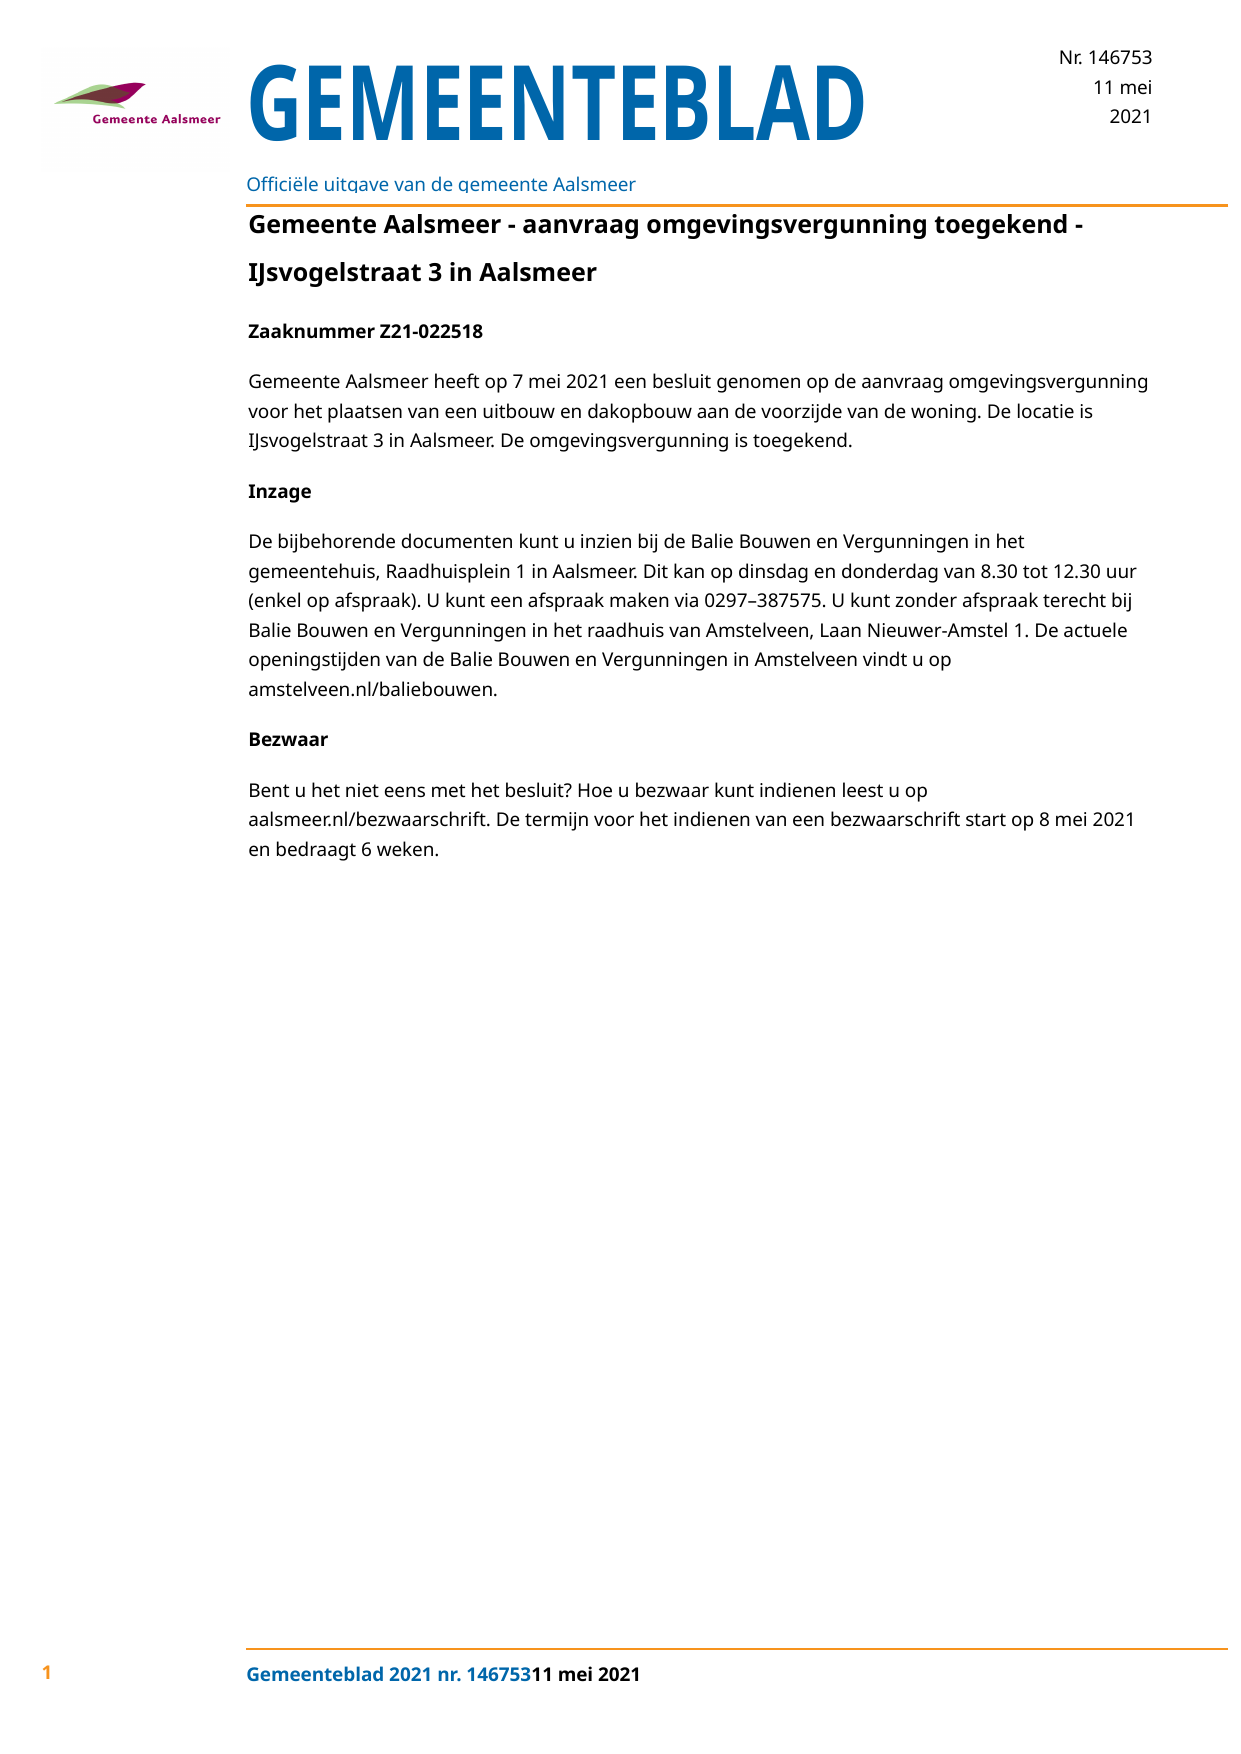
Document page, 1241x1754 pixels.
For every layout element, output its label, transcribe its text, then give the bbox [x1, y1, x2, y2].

text De bijbehorende documenten kunt u inzien bij de Balie Bouwen en Vergunningen in het gemeentehuis, Raadhuisplein 1 in Aalsmeer. Dit kan op dinsdag en donderdag van 8.30 tot 12.30 uur (enkel op afspraak). U kunt een afspraak maken via 0297–387575. U kunt zonder afspraak terecht bij Balie Bouwen en Vergunningen in het raadhuis van Amstelveen, Laan Nieuwer-Amstel 1. De actuele openingstijden van de Balie Bouwen en Vergunningen in Amstelveen vindt u op amstelveen.nl/baliebouwen. [248, 528, 1152, 702]
picture [41, 47, 231, 172]
text Gemeente Aalsmeer heeft op 7 mei 2021 een besluit genomen op de aanvraag omgevingsvergunning voor het plaatsen van een uitbouw en dakopbouw aan de voorzijde van de woning. De locatie is IJsvogelstraat 3 in Aalsmeer. De omgevingsvergunning is toegekend. [248, 368, 1152, 453]
text Gemeente Aalsmeer - aanvraag omgevingsvergunning toegekend - IJsvogelstraat 3 in Aalsmeer [248, 207, 1152, 288]
text Bent u het niet eens met het besluit? Hoe u bezwaar kunt indienen leest u op aalsmeer.nl/bezwaarschrift. De termijn voor het indienen van een bezwaarschrift start op 8 mei 2021 en bedraagt 6 weken. [248, 777, 1152, 862]
text Bezwaar [248, 727, 1152, 752]
text Zaaknummer Z21-022518 [248, 318, 1152, 344]
text Inzage [248, 478, 1152, 504]
